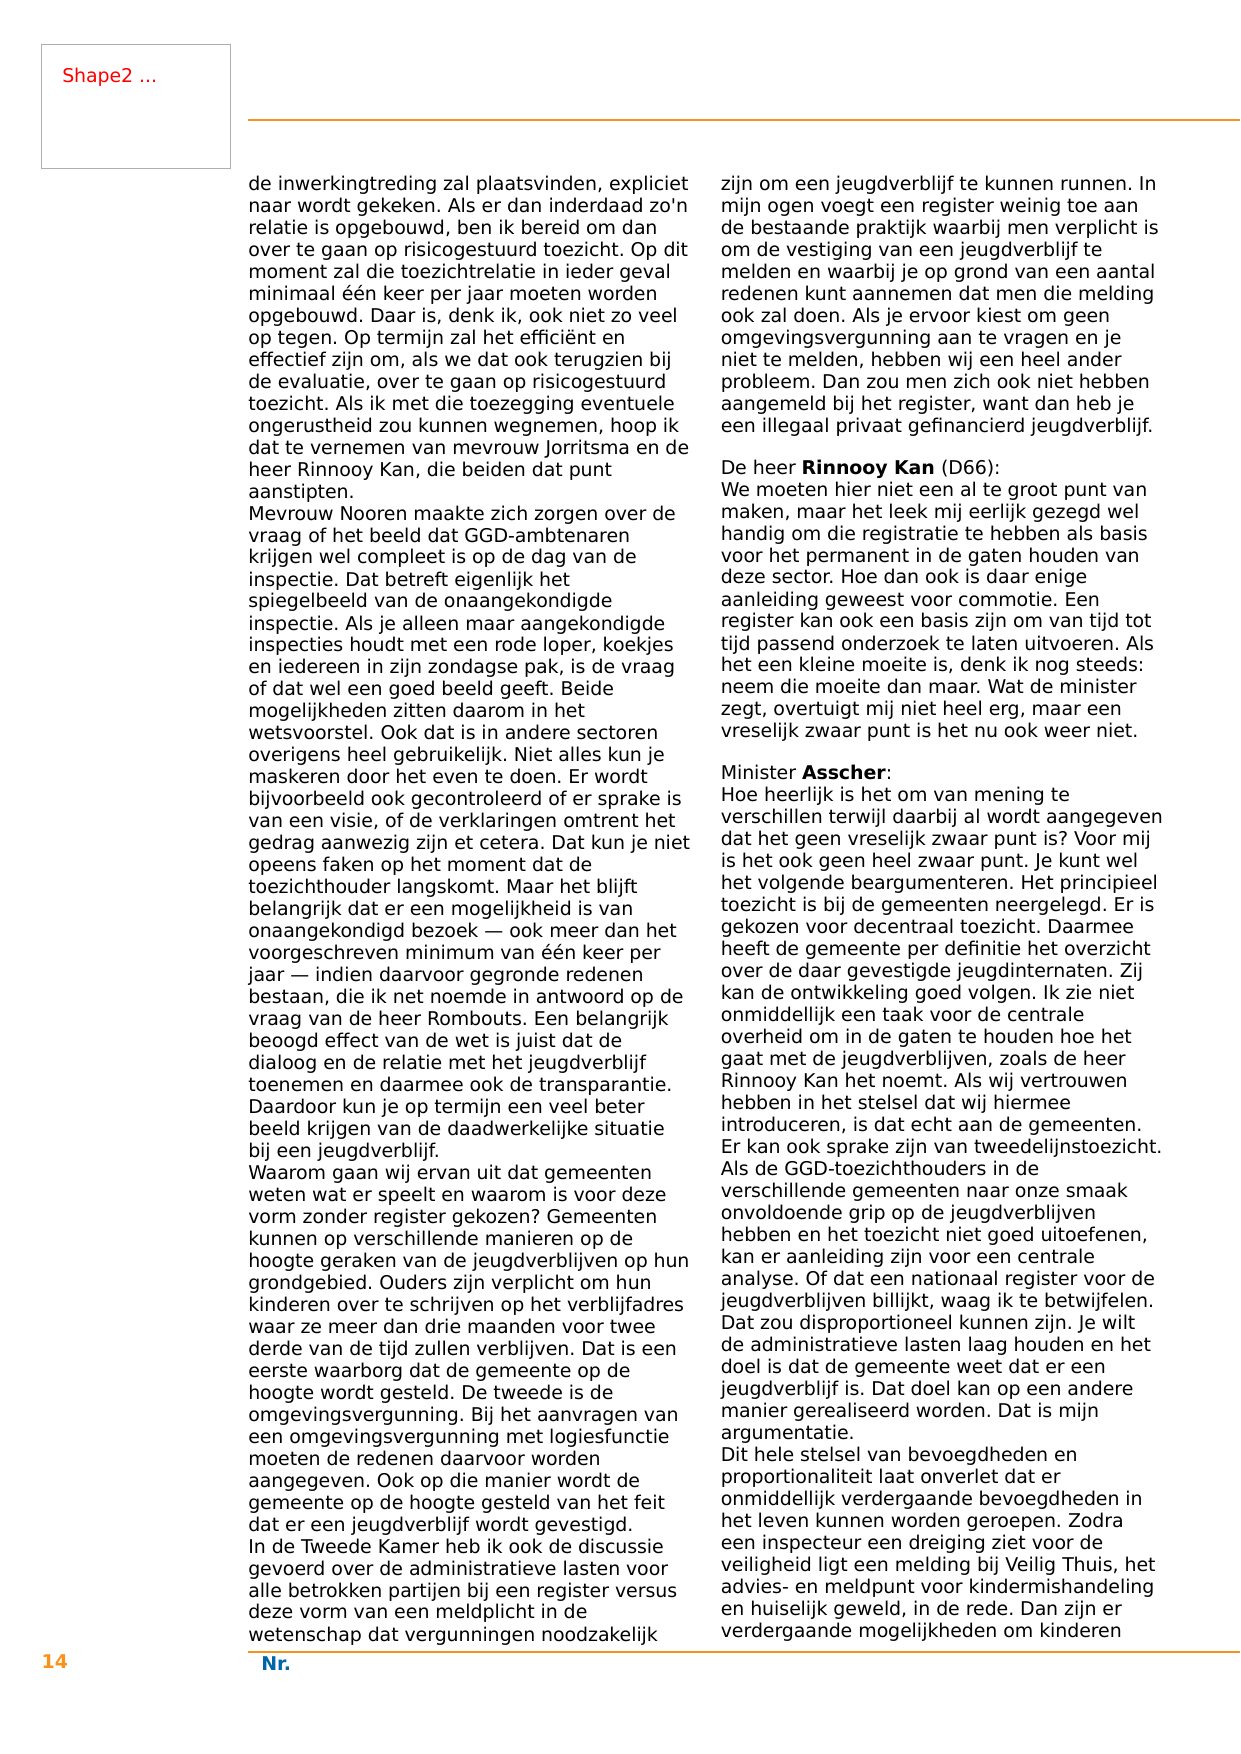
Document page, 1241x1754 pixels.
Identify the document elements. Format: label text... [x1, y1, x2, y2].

text de inwerkingtreding zal plaatsvinden, expliciet naar wordt gekeken. Als er dan inderdaad zo'n relatie is opgebouwd, ben ik bereid om dan over te gaan op risicogestuurd toezicht. Op dit moment zal die toezichtrelatie in ieder geval minimaal één keer per jaar moeten worden opgebouwd. Daar is, denk ik, ook niet zo veel op tegen. Op termijn zal het efficiënt en effectief zijn om, als we dat ook terugzien bij de evaluatie, over te gaan op risicogestuurd toezicht. Als ik met die toezegging eventuele ongerustheid zou kunnen wegnemen, hoop ik dat te vernemen van mevrouw Jorritsma en de heer Rinnooy Kan, die beiden dat punt aanstipten. [248, 173, 691, 502]
text In de Tweede Kamer heb ik ook de discussie gevoerd over de administratieve lasten voor alle betrokken partijen bij een register versus deze vorm van een meldplicht in de wetenschap dat vergunningen noodzakelijk [248, 1536, 691, 1645]
text De heer Rinnooy Kan (D66): [721, 457, 1163, 478]
text Dit hele stelsel van bevoegdheden en proportionaliteit laat onverlet dat er onmiddellijk verdergaande bevoegdheden in het leven kunnen worden geroepen. Zodra een inspecteur een dreiging ziet voor de veiligheid ligt een melding bij Veilig Thuis, het advies- en meldpunt voor kindermishandeling en huiselijk geweld, in de rede. Dan zijn er verdergaande mogelijkheden om kinderen [721, 1444, 1163, 1641]
text zijn om een jeugdverblijf te kunnen runnen. In mijn ogen voegt een register weinig toe aan de bestaande praktijk waarbij men verplicht is om de vestiging van een jeugdverblijf te melden en waarbij je op grond van een aantal redenen kunt aannemen dat men die melding ook zal doen. Als je ervoor kiest om geen omgevingsvergunning aan te vragen en je niet te melden, hebben wij een heel ander probleem. Dan zou men zich ook niet hebben aangemeld bij het register, want dan heb je een illegaal privaat gefinancierd jeugdverblijf. [721, 173, 1163, 437]
text Mevrouw Nooren maakte zich zorgen over de vraag of het beeld dat GGD-ambtenaren krijgen wel compleet is op de dag van de inspectie. Dat betreft eigenlijk het spiegelbeeld van de onaangekondigde inspectie. Als je alleen maar aangekondigde inspecties houdt met een rode loper, koekjes en iedereen in zijn zondagse pak, is de vraag of dat wel een goed beeld geeft. Beide mogelijkheden zitten daarom in het wetsvoorstel. Ook dat is in andere sectoren overigens heel gebruikelijk. Niet alles kun je maskeren door het even te doen. Er wordt bijvoorbeeld ook gecontroleerd of er sprake is van een visie, of de verklaringen omtrent het gedrag aanwezig zijn et cetera. Dat kun je niet opeens faken op het moment dat de toezichthouder langskomt. Maar het blijft belangrijk dat er een mogelijkheid is van onaangekondigd bezoek — ook meer dan het voorgeschreven minimum van één keer per jaar — indien daarvoor gegronde redenen bestaan, die ik net noemde in antwoord op de vraag van de heer Rombouts. Een belangrijk beoogd effect van de wet is juist dat de dialoog en de relatie met het jeugdverblijf toenemen en daarmee ook de transparantie. Daardoor kun je op termijn een veel beter beeld krijgen van de daadwerkelijke situatie bij een jeugdverblijf. [248, 502, 691, 1162]
text Waarom gaan wij ervan uit dat gemeenten weten wat er speelt en waarom is voor deze vorm zonder register gekozen? Gemeenten kunnen op verschillende manieren op de hoogte geraken van de jeugdverblijven op hun grondgebied. Ouders zijn verplicht om hun kinderen over te schrijven op het verblijfadres waar ze meer dan drie maanden voor twee derde van de tijd zullen verblijven. Dat is een eerste waarborg dat de gemeente op de hoogte wordt gesteld. De tweede is de omgevingsvergunning. Bij het aanvragen van een omgevingsvergunning met logiesfunctie moeten de redenen daarvoor worden aangegeven. Ook op die manier wordt de gemeente op de hoogte gesteld van het feit dat er een jeugdverblijf wordt gevestigd. [248, 1162, 691, 1536]
text We moeten hier niet een al te groot punt van maken, maar het leek mij eerlijk gezegd wel handig om die registratie te hebben als basis voor het permanent in de gaten houden van deze sector. Hoe dan ook is daar enige aanleiding geweest voor commotie. Een register kan ook een basis zijn om van tijd tot tijd passend onderzoek te laten uitvoeren. Als het een kleine moeite is, denk ik nog steeds: neem die moeite dan maar. Wat de minister zegt, overtuigt mij niet heel erg, maar een vreselijk zwaar punt is het nu ook weer niet. [721, 478, 1163, 742]
text Hoe heerlijk is het om van mening te verschillen terwijl daarbij al wordt aangegeven dat het geen vreselijk zwaar punt is? Voor mij is het ook geen heel zwaar punt. Je kunt wel het volgende beargumenteren. Het principieel toezicht is bij de gemeenten neergelegd. Er is gekozen voor decentraal toezicht. Daarmee heeft de gemeente per definitie het overzicht over de daar gevestigde jeugdinternaten. Zij kan de ontwikkeling goed volgen. Ik zie niet onmiddellijk een taak voor de centrale overheid om in de gaten te houden hoe het gaat met de jeugdverblijven, zoals de heer Rinnooy Kan het noemt. Als wij vertrouwen hebben in het stelsel dat wij hiermee introduceren, is dat echt aan de gemeenten. Er kan ook sprake zijn van tweedelijnstoezicht. Als de GGD-toezichthouders in de verschillende gemeenten naar onze smaak onvoldoende grip op de jeugdverblijven hebben en het toezicht niet goed uitoefenen, kan er aanleiding zijn voor een centrale analyse. Of dat een nationaal register voor de jeugdverblijven billijkt, waag ik te betwijfelen. Dat zou disproportioneel kunnen zijn. Je wilt de administratieve lasten laag houden en het doel is dat de gemeente weet dat er een jeugdverblijf is. Dat doel kan op een andere manier gerealiseerd worden. Dat is mijn argumentatie. [721, 784, 1163, 1444]
text Minister Asscher: [721, 762, 1163, 784]
